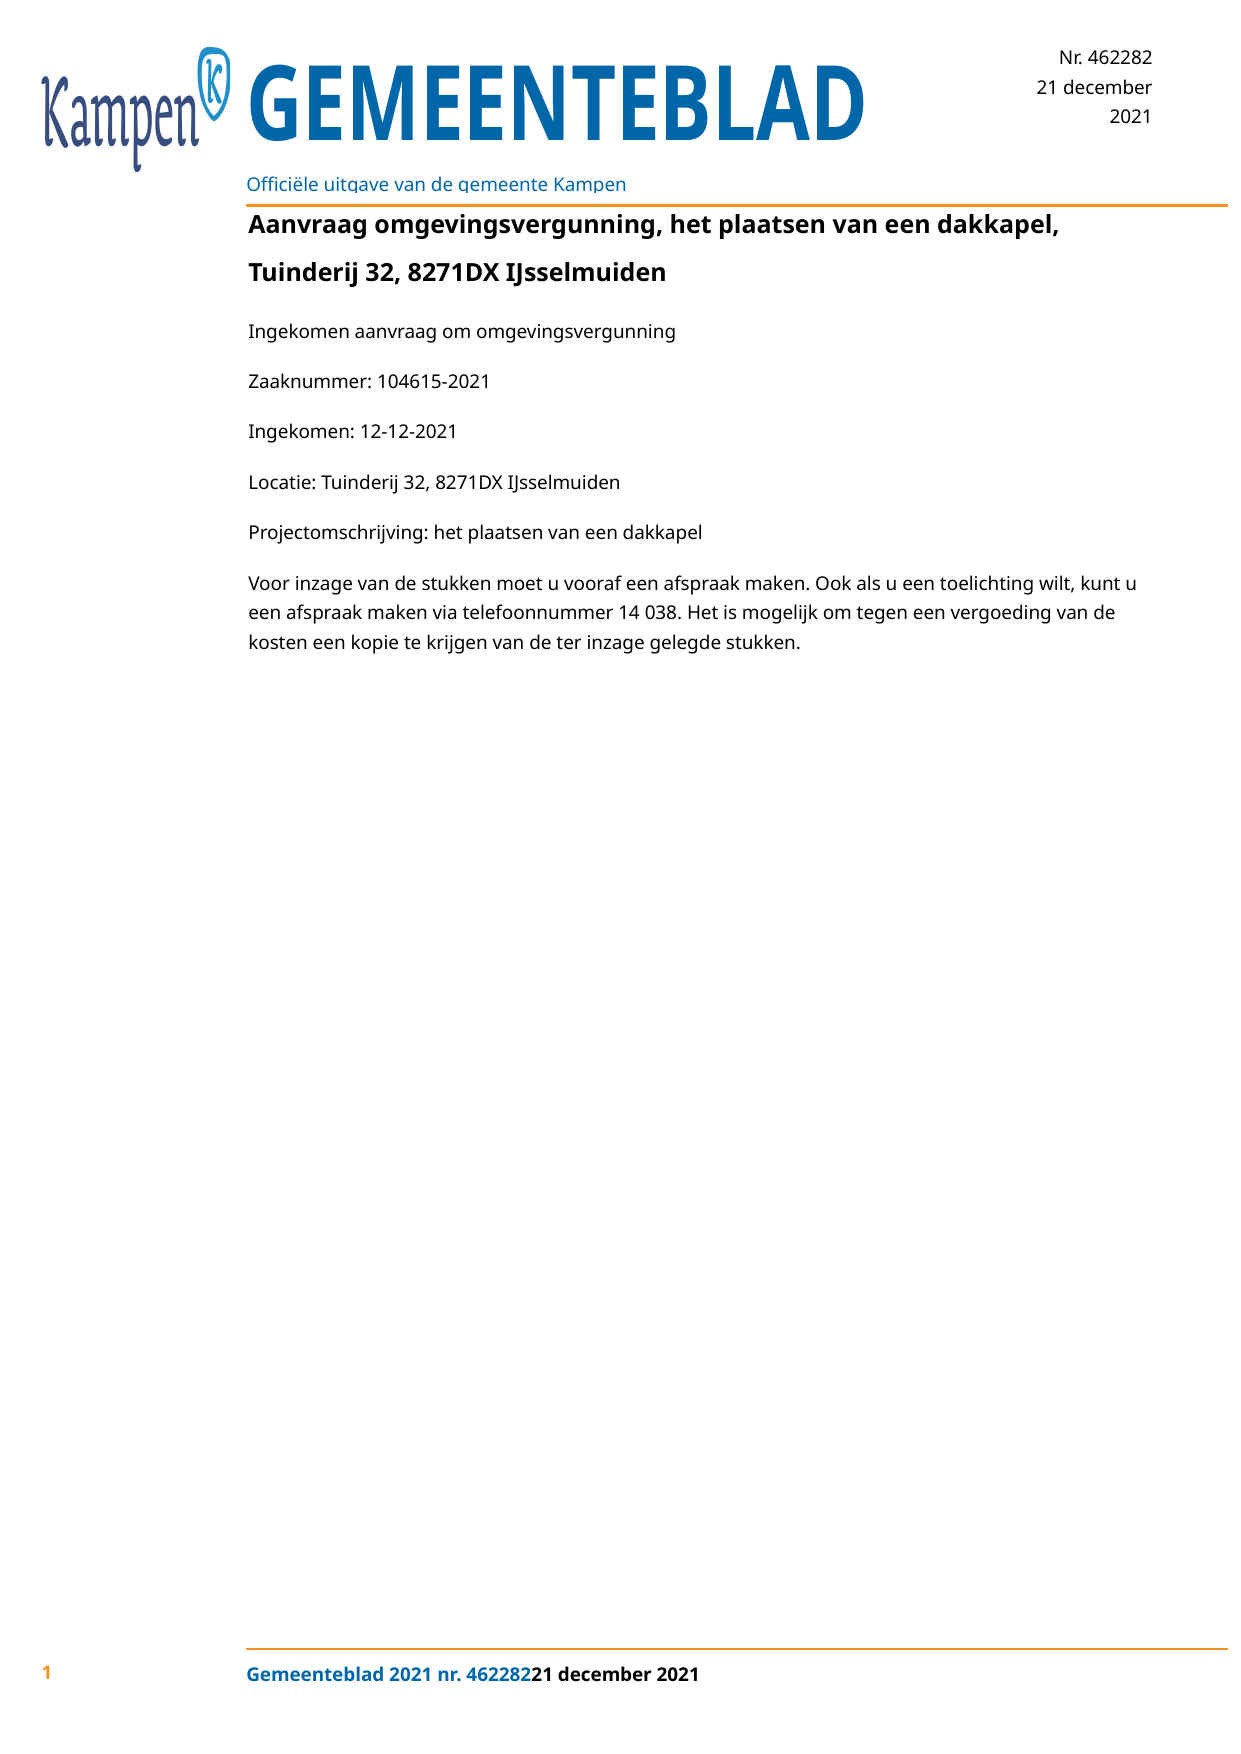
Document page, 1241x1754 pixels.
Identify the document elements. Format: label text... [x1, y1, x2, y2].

text Voor inzage van de stukken moet u vooraf een afspraak maken. Ook als u een toelichting wilt, kunt u een afspraak maken via telefoonnummer 14 038. Het is mogelijk om tegen een vergoeding van de kosten een kopie te krijgen van de ter inzage gelegde stukken. [248, 570, 1152, 655]
text Ingekomen aanvraag om omgevingsvergunning [248, 318, 1152, 344]
picture [41, 47, 231, 172]
text Zaaknummer: 104615-2021 [248, 368, 1152, 394]
text Projectomschrijving: het plaatsen van een dakkapel [248, 519, 1152, 545]
text Locatie: Tuinderij 32, 8271DX IJsselmuiden [248, 469, 1152, 495]
text Aanvraag omgevingsvergunning, het plaatsen van een dakkapel, Tuinderij 32, 8271DX IJsselmuiden [248, 207, 1152, 288]
text Ingekomen: 12-12-2021 [248, 419, 1152, 444]
